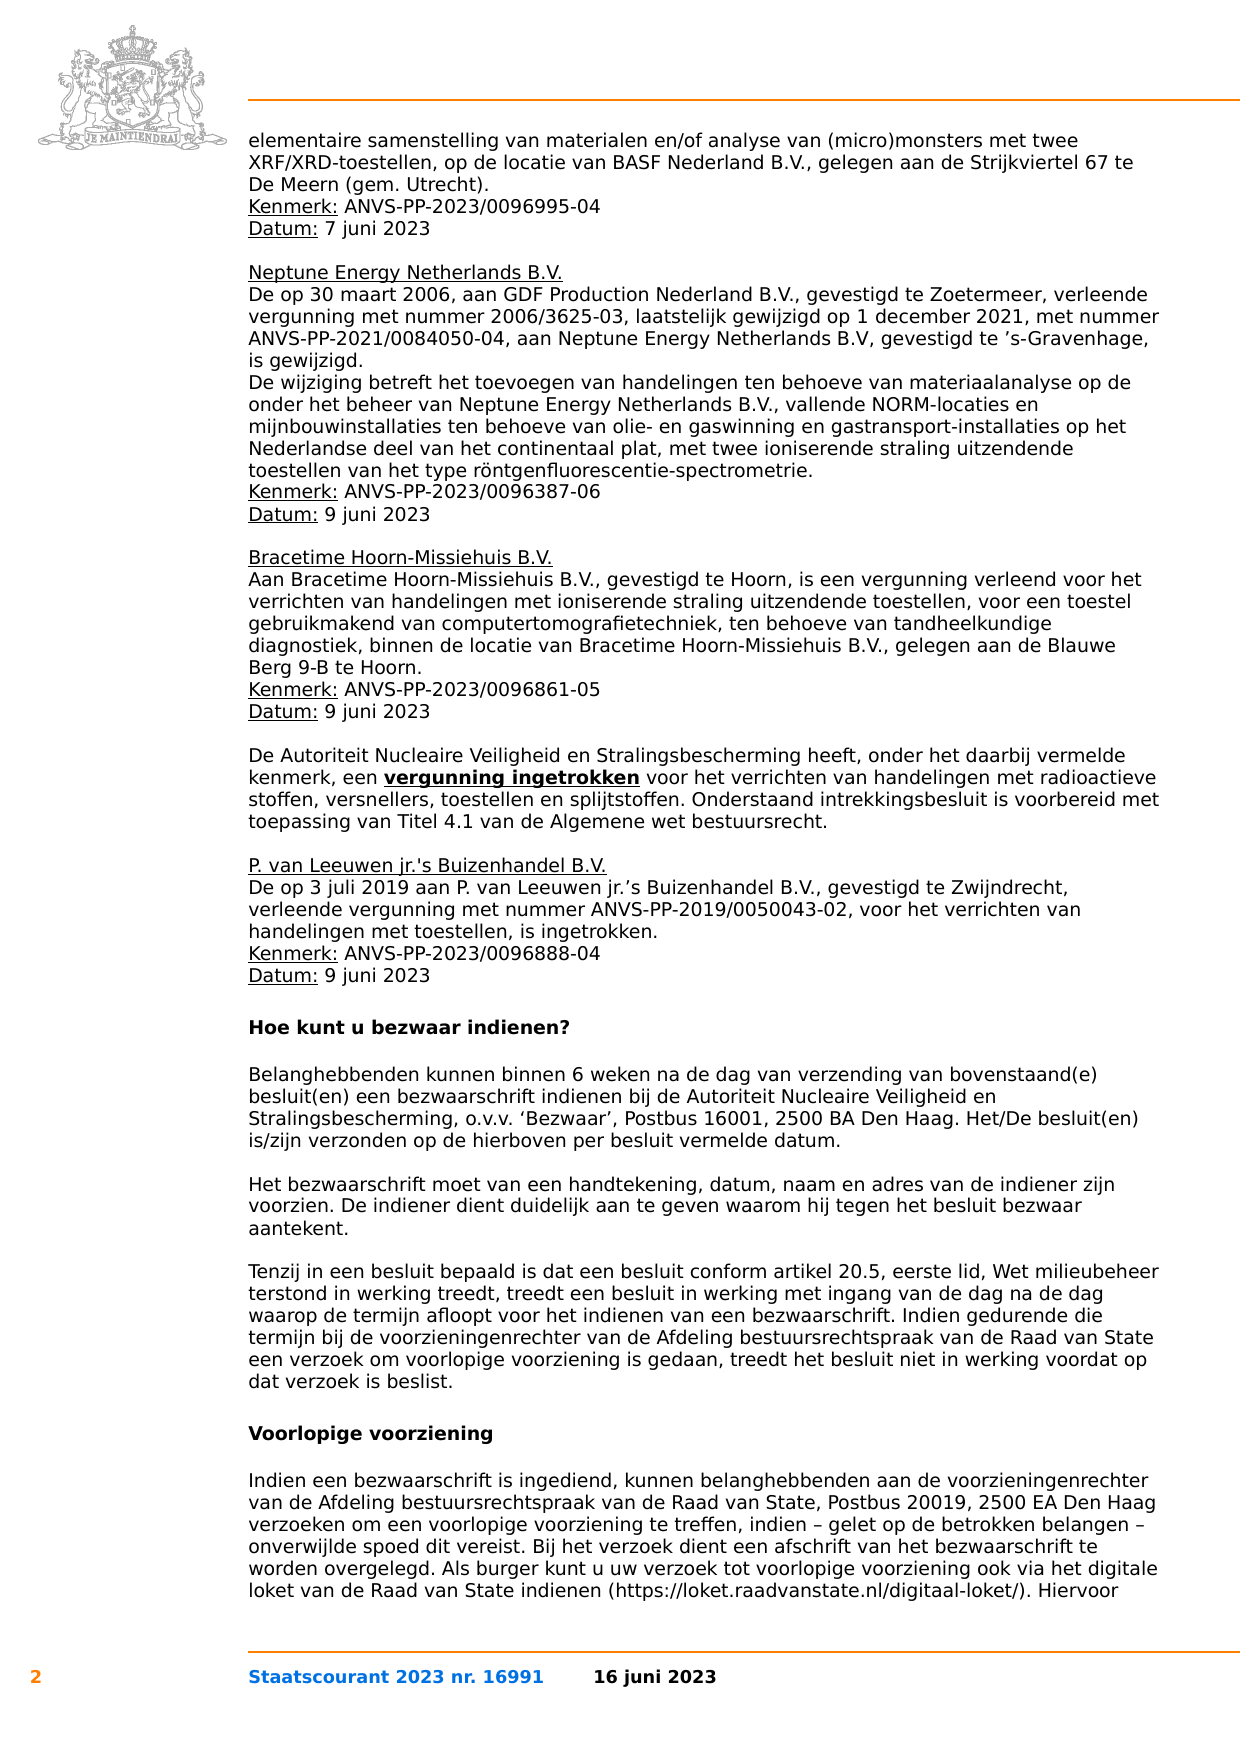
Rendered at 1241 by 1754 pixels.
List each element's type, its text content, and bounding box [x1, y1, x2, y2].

text Belanghebbenden kunnen binnen 6 weken na de dag van verzending van bovenstaand(e) besluit(en) een bezwaarschrift indienen bij de Autoriteit Nucleaire Veiligheid en Stralingsbescherming, o.v.v. ‘Bezwaar’, Postbus 16001, 2500 BA Den Haag. Het/De besluit(en) is/zijn verzonden op de hierboven per besluit vermelde datum. [248, 1064, 1163, 1152]
text Datum: 9 juni 2023 [248, 503, 1163, 525]
text Bracetime Hoorn-Missiehuis B.V. [248, 547, 1163, 569]
text elementaire samenstelling van materialen en/of analyse van (micro)monsters met twee XRF/XRD-toestellen, op de locatie van BASF Nederland B.V., gelegen aan de Strijkviertel 67 te De Meern (gem. Utrecht). [248, 130, 1163, 196]
text Tenzij in een besluit bepaald is dat een besluit conform artikel 20.5, eerste lid, Wet milieubeheer terstond in werking treedt, treedt een besluit in werking met ingang van de dag na de dag waarop de termijn afloopt voor het indienen van een bezwaarschrift. Indien gedurende die termijn bij de voorzieningenrechter van de Afdeling bestuursrechtspraak van de Raad van State een verzoek om voorlopige voorziening is gedaan, treedt het besluit niet in werking voordat op dat verzoek is beslist. [248, 1261, 1163, 1393]
text De op 30 maart 2006, aan GDF Production Nederland B.V., gevestigd te Zoetermeer, verleende vergunning met nummer 2006/3625-03, laatstelijk gewijzigd op 1 december 2021, met nummer ANVS-PP-2021/0084050-04, aan Neptune Energy Netherlands B.V, gevestigd te ’s-Gravenhage, is gewijzigd. [248, 284, 1163, 372]
text Het bezwaarschrift moet van een handtekening, datum, naam en adres van de indiener zijn voorzien. De indiener dient duidelijk aan te geven waarom hij tegen het besluit bezwaar aantekent. [248, 1173, 1163, 1239]
subtitle Hoe kunt u bezwaar indienen? [248, 1017, 1163, 1039]
text Kenmerk: ANVS-PP-2023/0096387-06 [248, 481, 1163, 503]
text Kenmerk: ANVS-PP-2023/0096888-04 [248, 943, 1163, 965]
text Datum: 7 juni 2023 [248, 218, 1163, 240]
text De op 3 juli 2019 aan P. van Leeuwen jr.’s Buizenhandel B.V., gevestigd te Zwijndrecht, verleende vergunning met nummer ANVS-PP-2019/0050043-02, voor het verrichten van handelingen met toestellen, is ingetrokken. [248, 877, 1163, 943]
text Kenmerk: ANVS-PP-2023/0096995-04 [248, 196, 1163, 218]
subtitle Voorlopige voorziening [248, 1423, 1163, 1445]
text De Autoriteit Nucleaire Veiligheid en Stralingsbescherming heeft, onder het daarbij vermelde kenmerk, een vergunning ingetrokken voor het verrichten van handelingen met radioactieve stoffen, versnellers, toestellen en splijtstoffen. Onderstaand intrekkingsbesluit is voorbereid met toepassing van Titel 4.1 van de Algemene wet bestuursrecht. [248, 745, 1163, 833]
text Datum: 9 juni 2023 [248, 701, 1163, 723]
text Kenmerk: ANVS-PP-2023/0096861-05 [248, 679, 1163, 701]
picture [38, 25, 227, 150]
text Indien een bezwaarschrift is ingediend, kunnen belanghebbenden aan de voorzieningenrechter van de Afdeling bestuursrechtspraak van de Raad van State, Postbus 20019, 2500 EA Den Haag verzoeken om een voorlopige voorziening te treffen, indien – gelet op de betrokken belangen – onverwijlde spoed dit vereist. Bij het verzoek dient een afschrift van het bezwaarschrift te worden overgelegd. Als burger kunt u uw verzoek tot voorlopige voorziening ook via het digitale loket van de Raad van State indienen (https://loket.raadvanstate.nl/digitaal-loket/). Hiervoor [248, 1470, 1163, 1602]
text De wijziging betreft het toevoegen van handelingen ten behoeve van materiaalanalyse op de onder het beheer van Neptune Energy Netherlands B.V., vallende NORM-locaties en mijnbouwinstallaties ten behoeve van olie- en gaswinning en gastransport-installaties op het Nederlandse deel van het continentaal plat, met twee ioniserende straling uitzendende toestellen van het type röntgenfluorescentie-spectrometrie. [248, 372, 1163, 481]
text Aan Bracetime Hoorn-Missiehuis B.V., gevestigd te Hoorn, is een vergunning verleend voor het verrichten van handelingen met ioniserende straling uitzendende toestellen, voor een toestel gebruikmakend van computertomografietechniek, ten behoeve van tandheelkundige diagnostiek, binnen de locatie van Bracetime Hoorn-Missiehuis B.V., gelegen aan de Blauwe Berg 9-B te Hoorn. [248, 569, 1163, 679]
text P. van Leeuwen jr.'s Buizenhandel B.V. [248, 855, 1163, 877]
text Datum: 9 juni 2023 [248, 965, 1163, 987]
text Neptune Energy Netherlands B.V. [248, 262, 1163, 284]
